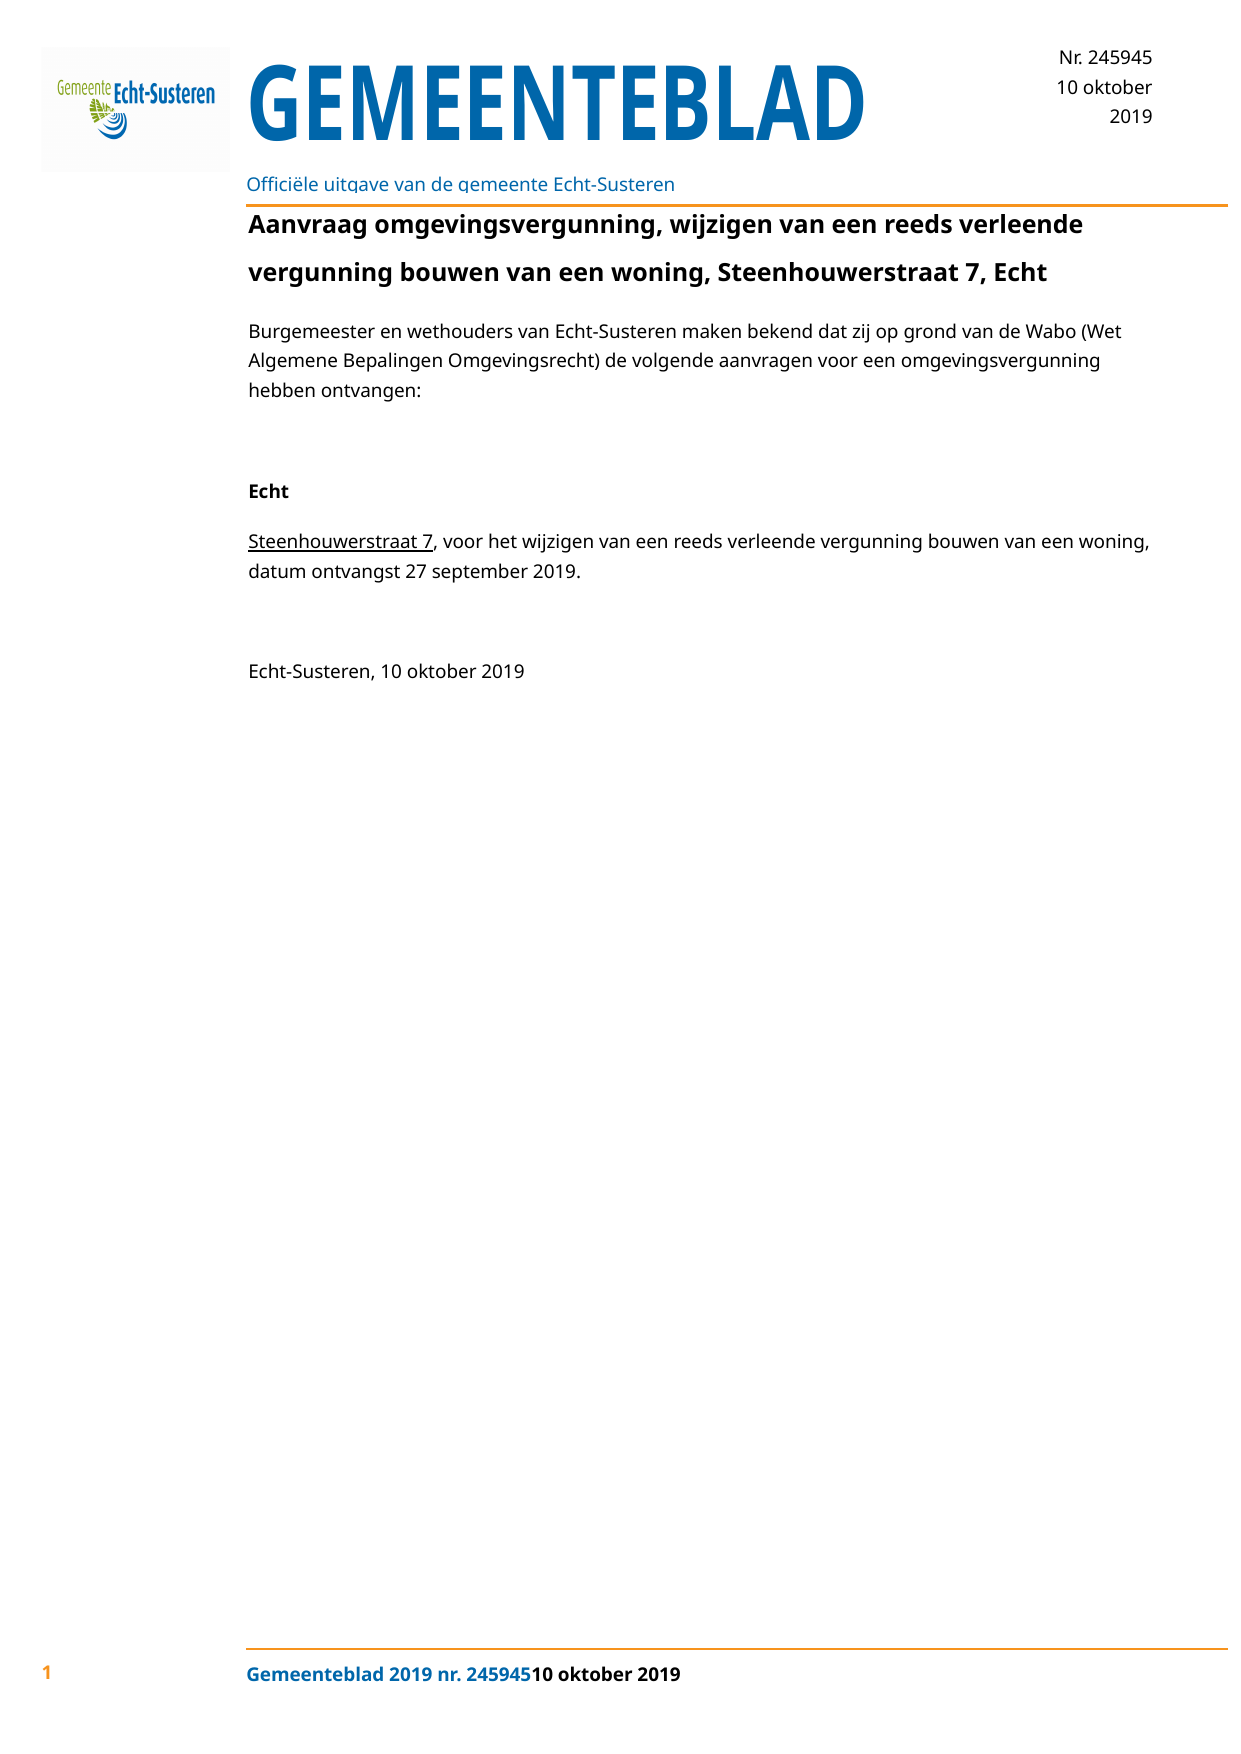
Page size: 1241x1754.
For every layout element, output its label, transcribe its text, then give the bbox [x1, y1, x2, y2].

text Burgemeester en wethouders van Echt-Susteren maken bekend dat zij op grond van de Wabo (Wet Algemene Bepalingen Omgevingsrecht) de volgende aanvragen voor een omgevingsvergunning hebben ontvangen: [248, 318, 1152, 403]
picture [41, 47, 231, 172]
text Aanvraag omgevingsvergunning, wijzigen van een reeds verleende vergunning bouwen van een woning, Steenhouwerstraat 7, Echt [248, 207, 1152, 288]
text Steenhouwerstraat 7, voor het wijzigen van een reeds verleende vergunning bouwen van een woning, datum ontvangst 27 september 2019. [248, 528, 1152, 584]
text Echt [248, 478, 1152, 504]
text Echt-Susteren, 10 oktober 2019 [248, 659, 1152, 684]
